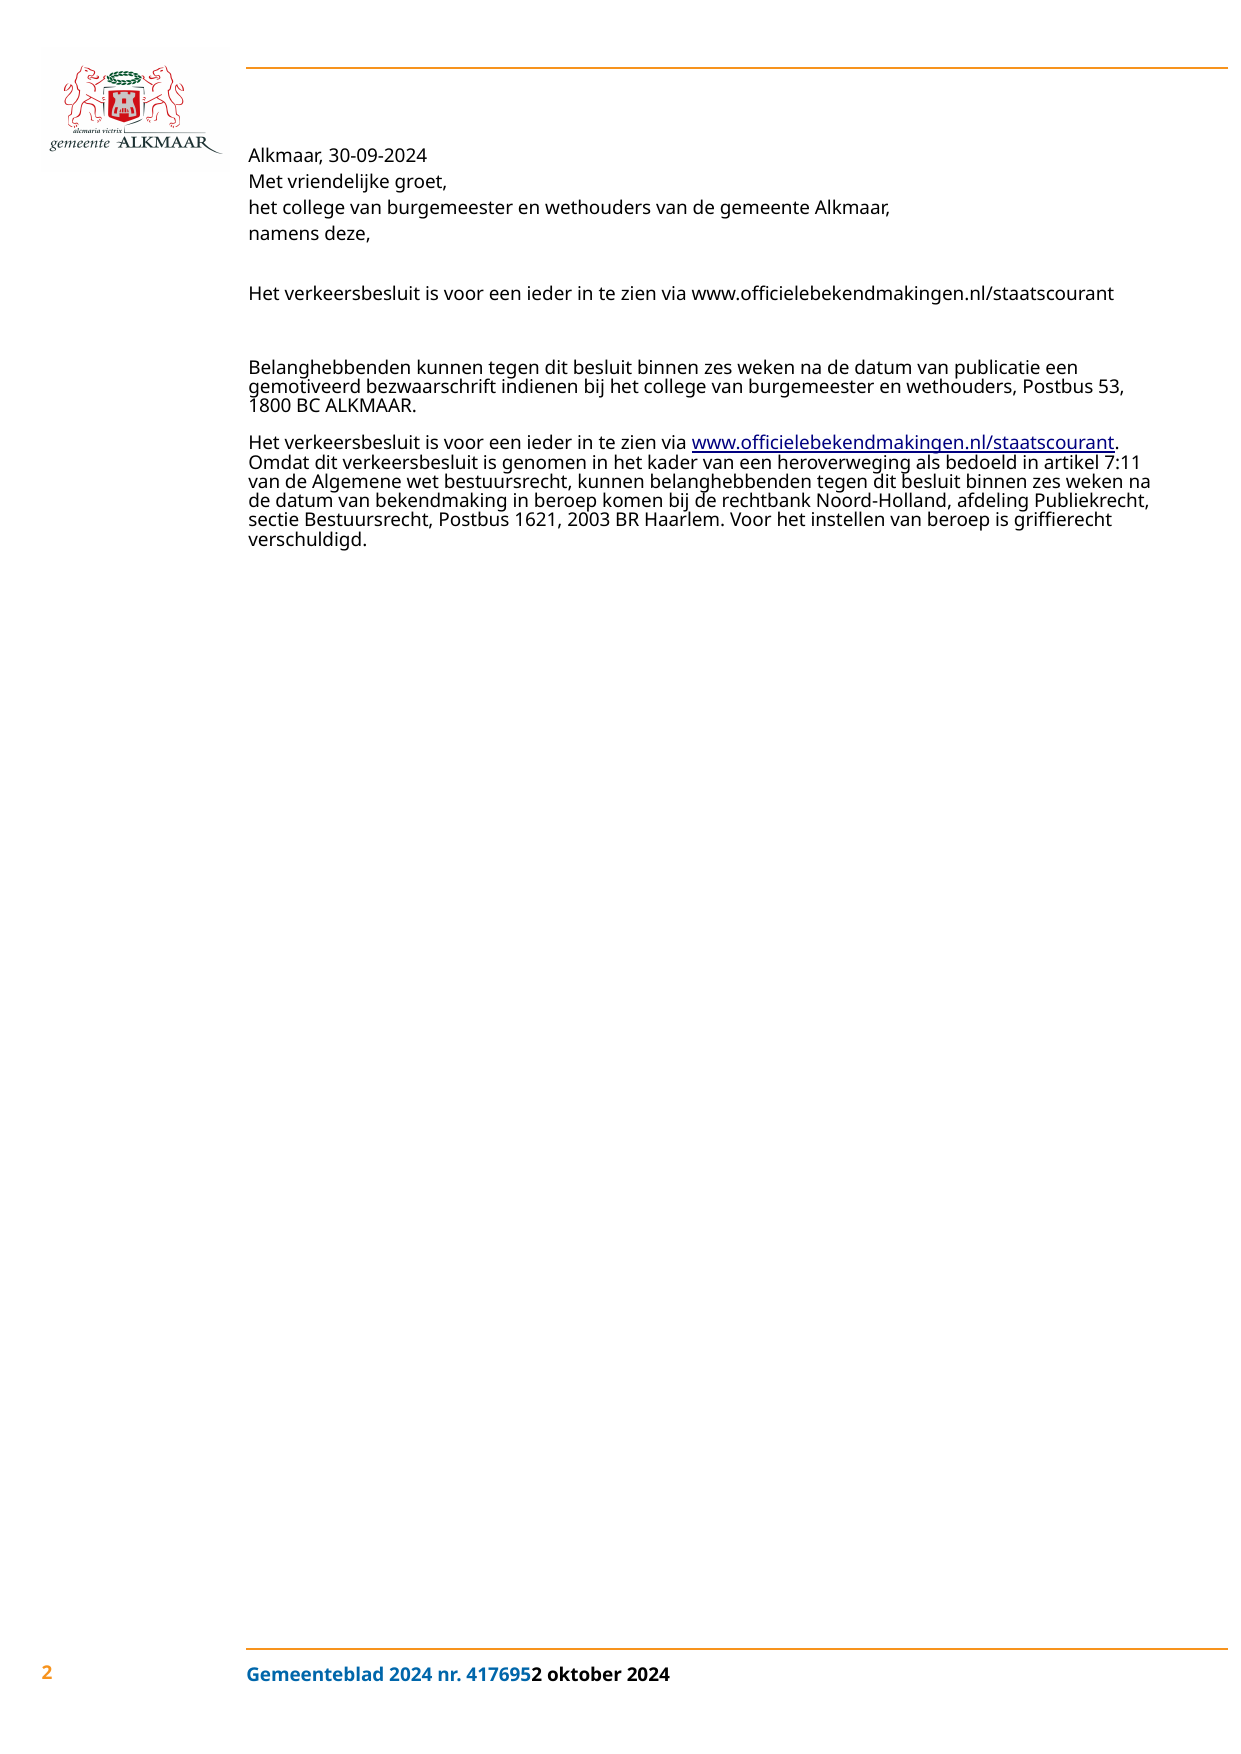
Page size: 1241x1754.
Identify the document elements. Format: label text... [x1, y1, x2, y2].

text Belanghebbenden kunnen tegen dit besluit binnen zes weken na de datum van publicatie een gemotiveerd bezwaarschrift indienen bij het college van burgemeester en wethouders, Postbus 53, 1800 BC ALKMAAR. [248, 359, 1152, 417]
text het college van burgemeester en wethouders van de gemeente Alkmaar, [248, 194, 1152, 220]
text Het verkeersbesluit is voor een ieder in te zien via www.officielebekendmakingen.nl/staatscourant. Omdat dit verkeersbesluit is genomen in het kader van een heroverweging als bedoeld in artikel 7:11 van de Algemene wet bestuursrecht, kunnen belanghebbenden tegen dit besluit binnen zes weken na de datum van bekendmaking in beroep komen bij de rechtbank Noord-Holland, afdeling Publiekrecht, sectie Bestuursrecht, Postbus 1621, 2003 BR Haarlem. Voor het instellen van beroep is griffierecht verschuldigd. [248, 434, 1152, 550]
text Het verkeersbesluit is voor een ieder in te zien via www.officielebekendmakingen.nl/staatscourant [248, 285, 1152, 304]
picture [41, 47, 231, 172]
text Alkmaar, 30-09-2024 [248, 143, 1152, 168]
text Met vriendelijke groet, [248, 168, 1152, 194]
text namens deze, [248, 220, 1152, 246]
